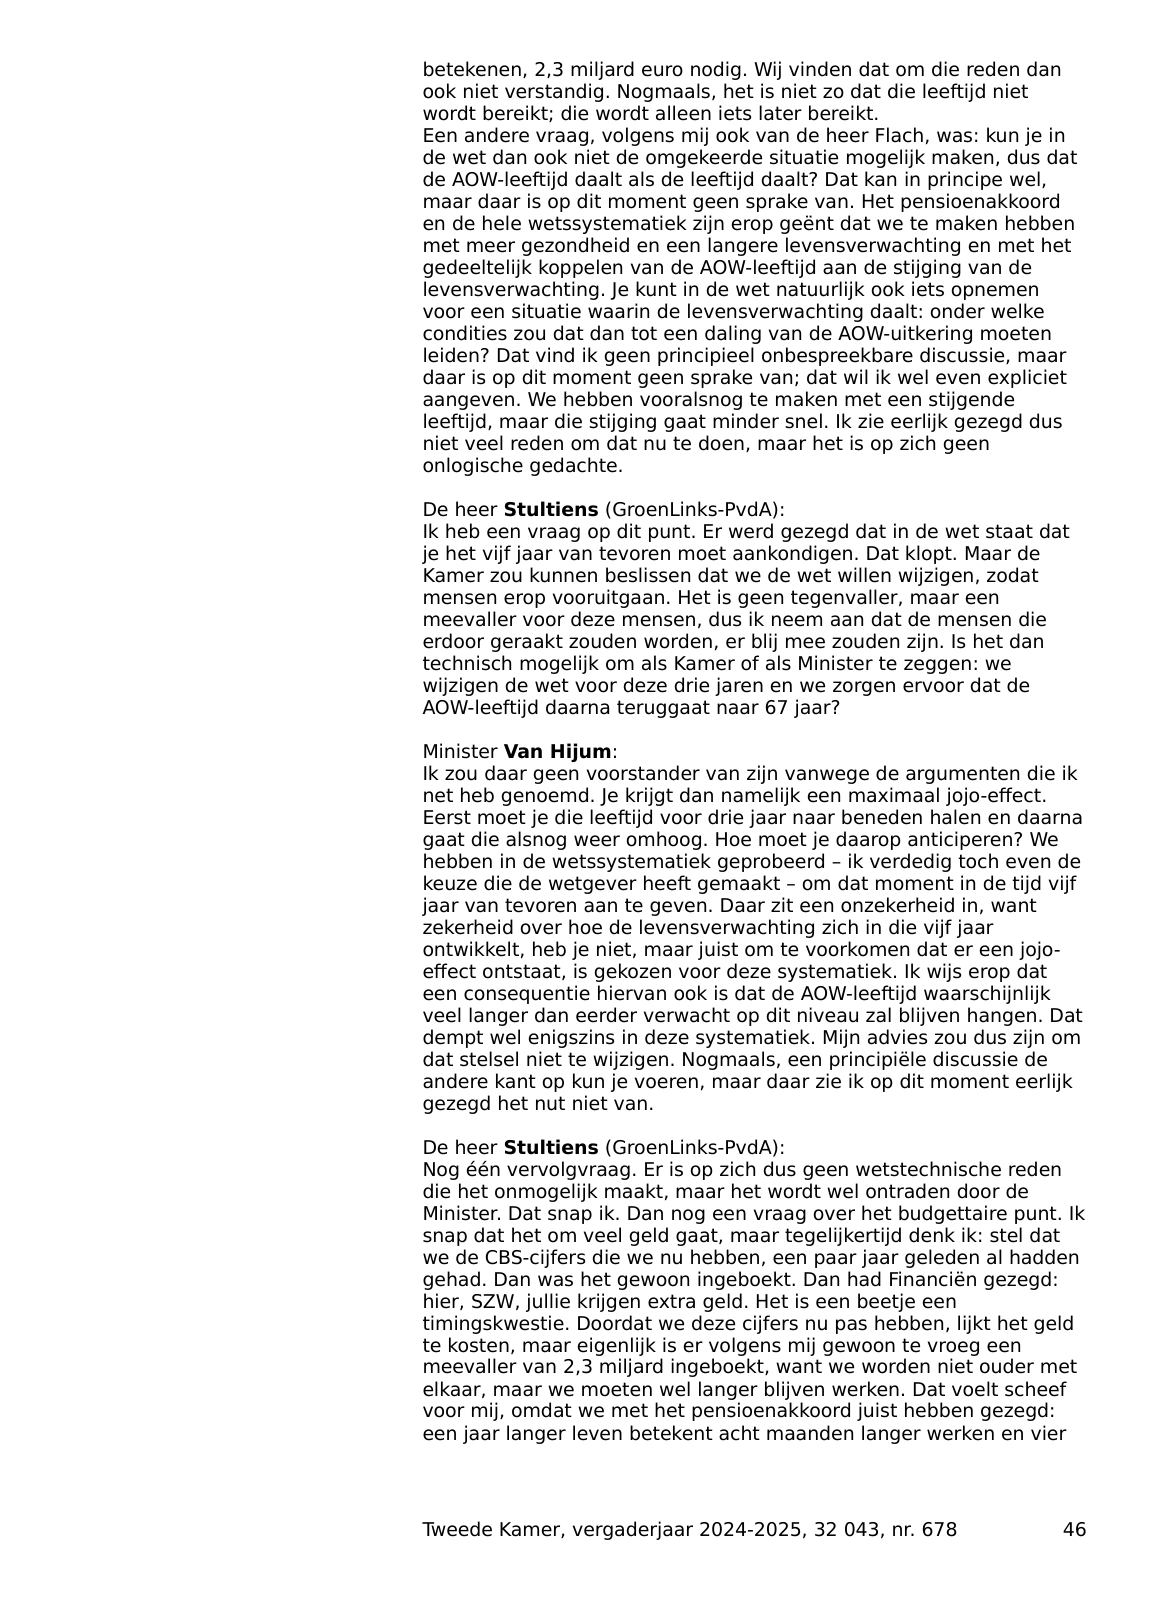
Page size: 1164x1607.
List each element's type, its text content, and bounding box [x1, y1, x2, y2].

text Nog één vervolgvraag. Er is op zich dus geen wetstechnische reden die het onmogelijk maakt, maar het wordt wel ontraden door de Minister. Dat snap ik. Dan nog een vraag over het budgettaire punt. Ik snap dat het om veel geld gaat, maar tegelijkertijd denk ik: stel dat we de CBS-cijfers die we nu hebben, een paar jaar geleden al hadden gehad. Dan was het gewoon ingeboekt. Dan had Financiën gezegd: hier, SZW, jullie krijgen extra geld. Het is een beetje een timingskwestie. Doordat we deze cijfers nu pas hebben, lijkt het geld te kosten, maar eigenlijk is er volgens mij gewoon te vroeg een meevaller van 2,3 miljard ingeboekt, want we worden niet ouder met elkaar, maar we moeten wel langer blijven werken. Dat voelt scheef voor mij, omdat we met het pensioenakkoord juist hebben gezegd: een jaar langer leven betekent acht maanden langer werken en vier [422, 1159, 1087, 1444]
text betekenen, 2,3 miljard euro nodig. Wij vinden dat om die reden dan ook niet verstandig. Nogmaals, het is niet zo dat die leeftijd niet wordt bereikt; die wordt alleen iets later bereikt. [422, 59, 1087, 125]
text Minister Van Hijum: [422, 741, 1087, 763]
text Ik heb een vraag op dit punt. Er werd gezegd dat in de wet staat dat je het vijf jaar van tevoren moet aankondigen. Dat klopt. Maar de Kamer zou kunnen beslissen dat we de wet willen wijzigen, zodat mensen erop vooruitgaan. Het is geen tegenvaller, maar een meevaller voor deze mensen, dus ik neem aan dat de mensen die erdoor geraakt zouden worden, er blij mee zouden zijn. Is het dan technisch mogelijk om als Kamer of als Minister te zeggen: we wijzigen de wet voor deze drie jaren en we zorgen ervoor dat de AOW-leeftijd daarna teruggaat naar 67 jaar? [422, 521, 1087, 719]
text Ik zou daar geen voorstander van zijn vanwege de argumenten die ik net heb genoemd. Je krijgt dan namelijk een maximaal jojo-effect. Eerst moet je die leeftijd voor drie jaar naar beneden halen en daarna gaat die alsnog weer omhoog. Hoe moet je daarop anticiperen? We hebben in de wetssystematiek geprobeerd – ik verdedig toch even de keuze die de wetgever heeft gemaakt – om dat moment in de tijd vijf jaar van tevoren aan te geven. Daar zit een onzekerheid in, want zekerheid over hoe de levensverwachting zich in die vijf jaar ontwikkelt, heb je niet, maar juist om te voorkomen dat er een jojo-effect ontstaat, is gekozen voor deze systematiek. Ik wijs erop dat een consequentie hiervan ook is dat de AOW-leeftijd waarschijnlijk veel langer dan eerder verwacht op dit niveau zal blijven hangen. Dat dempt wel enigszins in deze systematiek. Mijn advies zou dus zijn om dat stelsel niet te wijzigen. Nogmaals, een principiële discussie de andere kant op kun je voeren, maar daar zie ik op dit moment eerlijk gezegd het nut niet van. [422, 763, 1087, 1114]
text De heer Stultiens (GroenLinks-PvdA): [422, 1137, 1087, 1159]
text De heer Stultiens (GroenLinks-PvdA): [422, 499, 1087, 521]
text Een andere vraag, volgens mij ook van de heer Flach, was: kun je in de wet dan ook niet de omgekeerde situatie mogelijk maken, dus dat de AOW-leeftijd daalt als de leeftijd daalt? Dat kan in principe wel, maar daar is op dit moment geen sprake van. Het pensioenakkoord en de hele wetssystematiek zijn erop geënt dat we te maken hebben met meer gezondheid en een langere levensverwachting en met het gedeeltelijk koppelen van de AOW-leeftijd aan de stijging van de levensverwachting. Je kunt in de wet natuurlijk ook iets opnemen voor een situatie waarin de levensverwachting daalt: onder welke condities zou dat dan tot een daling van de AOW-uitkering moeten leiden? Dat vind ik geen principieel onbespreekbare discussie, maar daar is op dit moment geen sprake van; dat wil ik wel even expliciet aangeven. We hebben vooralsnog te maken met een stijgende leeftijd, maar die stijging gaat minder snel. Ik zie eerlijk gezegd dus niet veel reden om dat nu te doen, maar het is op zich geen onlogische gedachte. [422, 125, 1087, 477]
